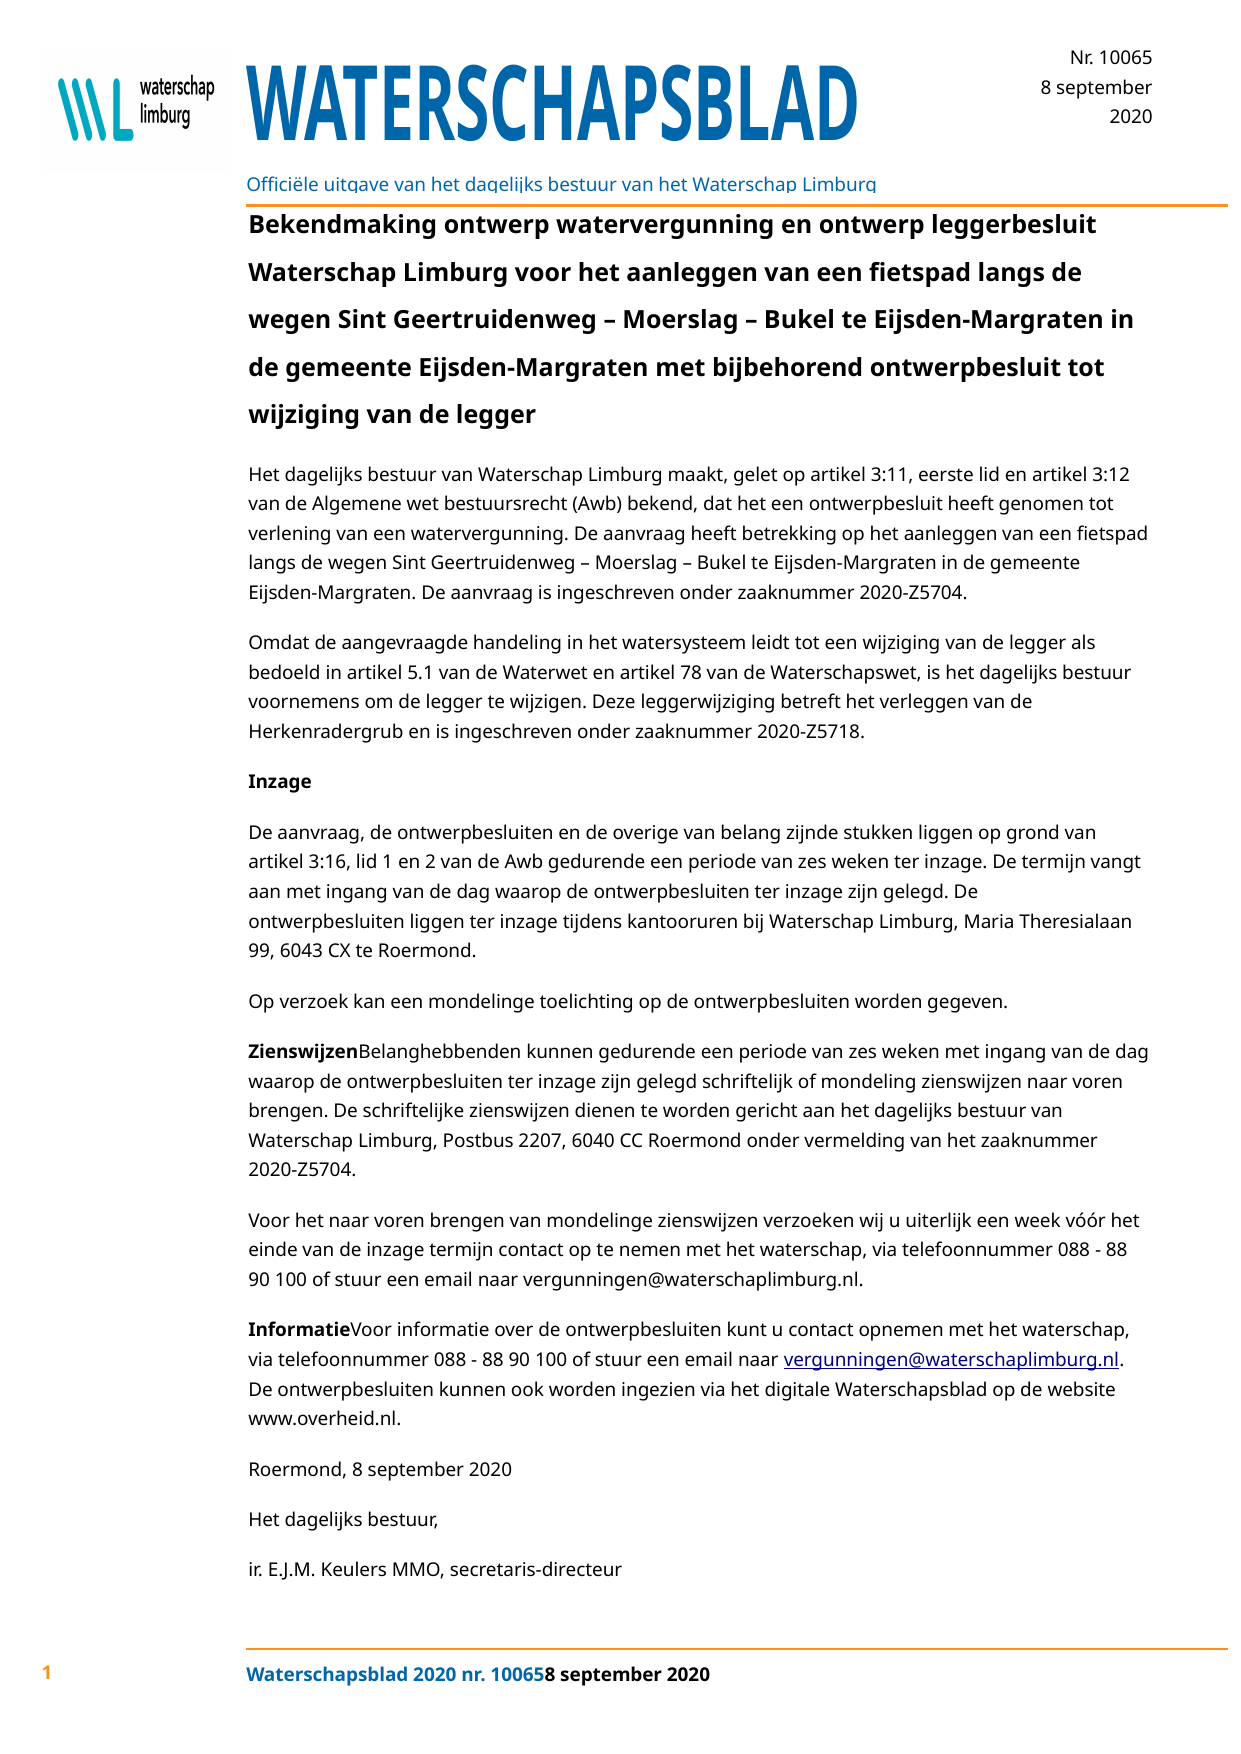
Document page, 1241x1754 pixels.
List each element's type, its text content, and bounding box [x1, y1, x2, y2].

text Omdat de aangevraagde handeling in het watersysteem leidt tot een wijziging van de legger als bedoeld in artikel 5.1 van de Waterwet en artikel 78 van de Waterschapswet, is het dagelijks bestuur voornemens om de legger te wijzigen. Deze leggerwijziging betreft het verleggen van de Herkenradergrub en is ingeschreven onder zaaknummer 2020-Z5718. [248, 629, 1152, 744]
text Op verzoek kan een mondelinge toelichting op de ontwerpbesluiten worden gegeven. [248, 988, 1152, 1013]
text ZienswijzenBelanghebbenden kunnen gedurende een periode van zes weken met ingang van de dag waarop de ontwerpbesluiten ter inzage zijn gelegd schriftelijk of mondeling zienswijzen naar voren brengen. De schriftelijke zienswijzen dienen te worden gericht aan het dagelijks bestuur van Waterschap Limburg, Postbus 2207, 6040 CC Roermond onder vermelding van het zaaknummer 2020-Z5704. [248, 1038, 1152, 1182]
text ir. E.J.M. Keulers MMO, secretaris-directeur [248, 1557, 1152, 1582]
picture [41, 47, 231, 172]
text Het dagelijks bestuur, [248, 1506, 1152, 1532]
text Het dagelijks bestuur van Waterschap Limburg maakt, gelet op artikel 3:11, eerste lid en artikel 3:12 van de Algemene wet bestuursrecht (Awb) bekend, dat het een ontwerpbesluit heeft genomen tot verlening van een watervergunning. De aanvraag heeft betrekking op het aanleggen van een fietspad langs de wegen Sint Geertruidenweg – Moerslag – Bukel te Eijsden-Margraten in de gemeente Eijsden-Margraten. De aanvraag is ingeschreven onder zaaknummer 2020-Z5704. [248, 461, 1152, 605]
text InformatieVoor informatie over de ontwerpbesluiten kunt u contact opnemen met het waterschap, via telefoonnummer 088 - 88 90 100 of stuur een email naar vergunningen@waterschaplimburg.nl. De ontwerpbesluiten kunnen ook worden ingezien via het digitale Waterschapsblad op de website www.overheid.nl. [248, 1317, 1152, 1431]
text Voor het naar voren brengen van mondelinge zienswijzen verzoeken wij u uiterlijk een week vóór het einde van de inzage termijn contact op te nemen met het waterschap, via telefoonnummer 088 - 88 90 100 of stuur een email naar vergunningen@waterschaplimburg.nl. [248, 1207, 1152, 1292]
text De aanvraag, de ontwerpbesluiten en de overige van belang zijnde stukken liggen op grond van artikel 3:16, lid 1 en 2 van de Awb gedurende een periode van zes weken ter inzage. De termijn vangt aan met ingang van de dag waarop de ontwerpbesluiten ter inzage zijn gelegd. De ontwerpbesluiten liggen ter inzage tijdens kantooruren bij Waterschap Limburg, Maria Theresialaan 99, 6043 CX te Roermond. [248, 819, 1152, 963]
text Roermond, 8 september 2020 [248, 1456, 1152, 1481]
text Inzage [248, 769, 1152, 794]
text Bekendmaking ontwerp watervergunning en ontwerp leggerbesluit Waterschap Limburg voor het aanleggen van een fietspad langs de wegen Sint Geertruidenweg – Moerslag – Bukel te Eijsden-Margraten in de gemeente Eijsden-Margraten met bijbehorend ontwerpbesluit tot wijziging van de legger [248, 207, 1152, 431]
